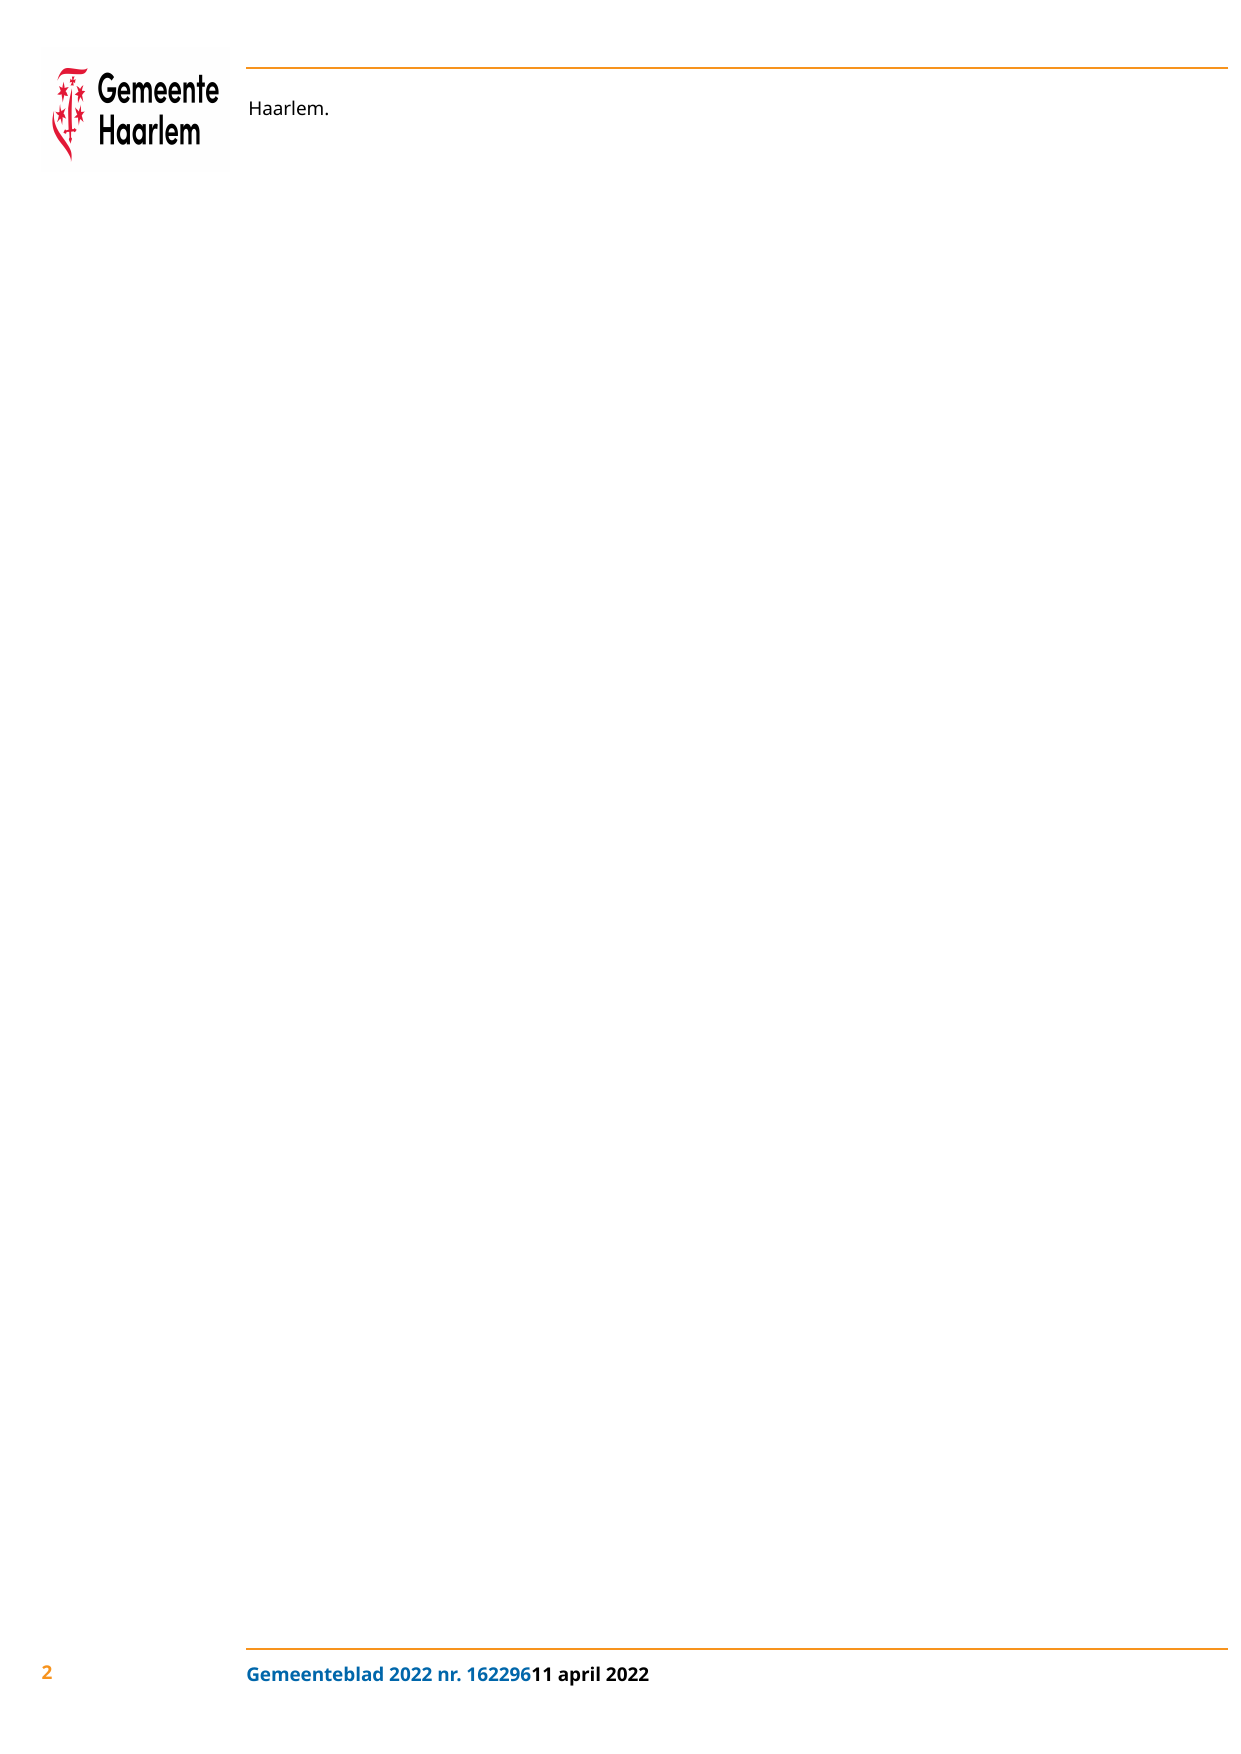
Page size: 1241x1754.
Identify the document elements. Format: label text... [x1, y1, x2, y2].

text Haarlem. [248, 95, 1152, 121]
picture [41, 47, 231, 172]
